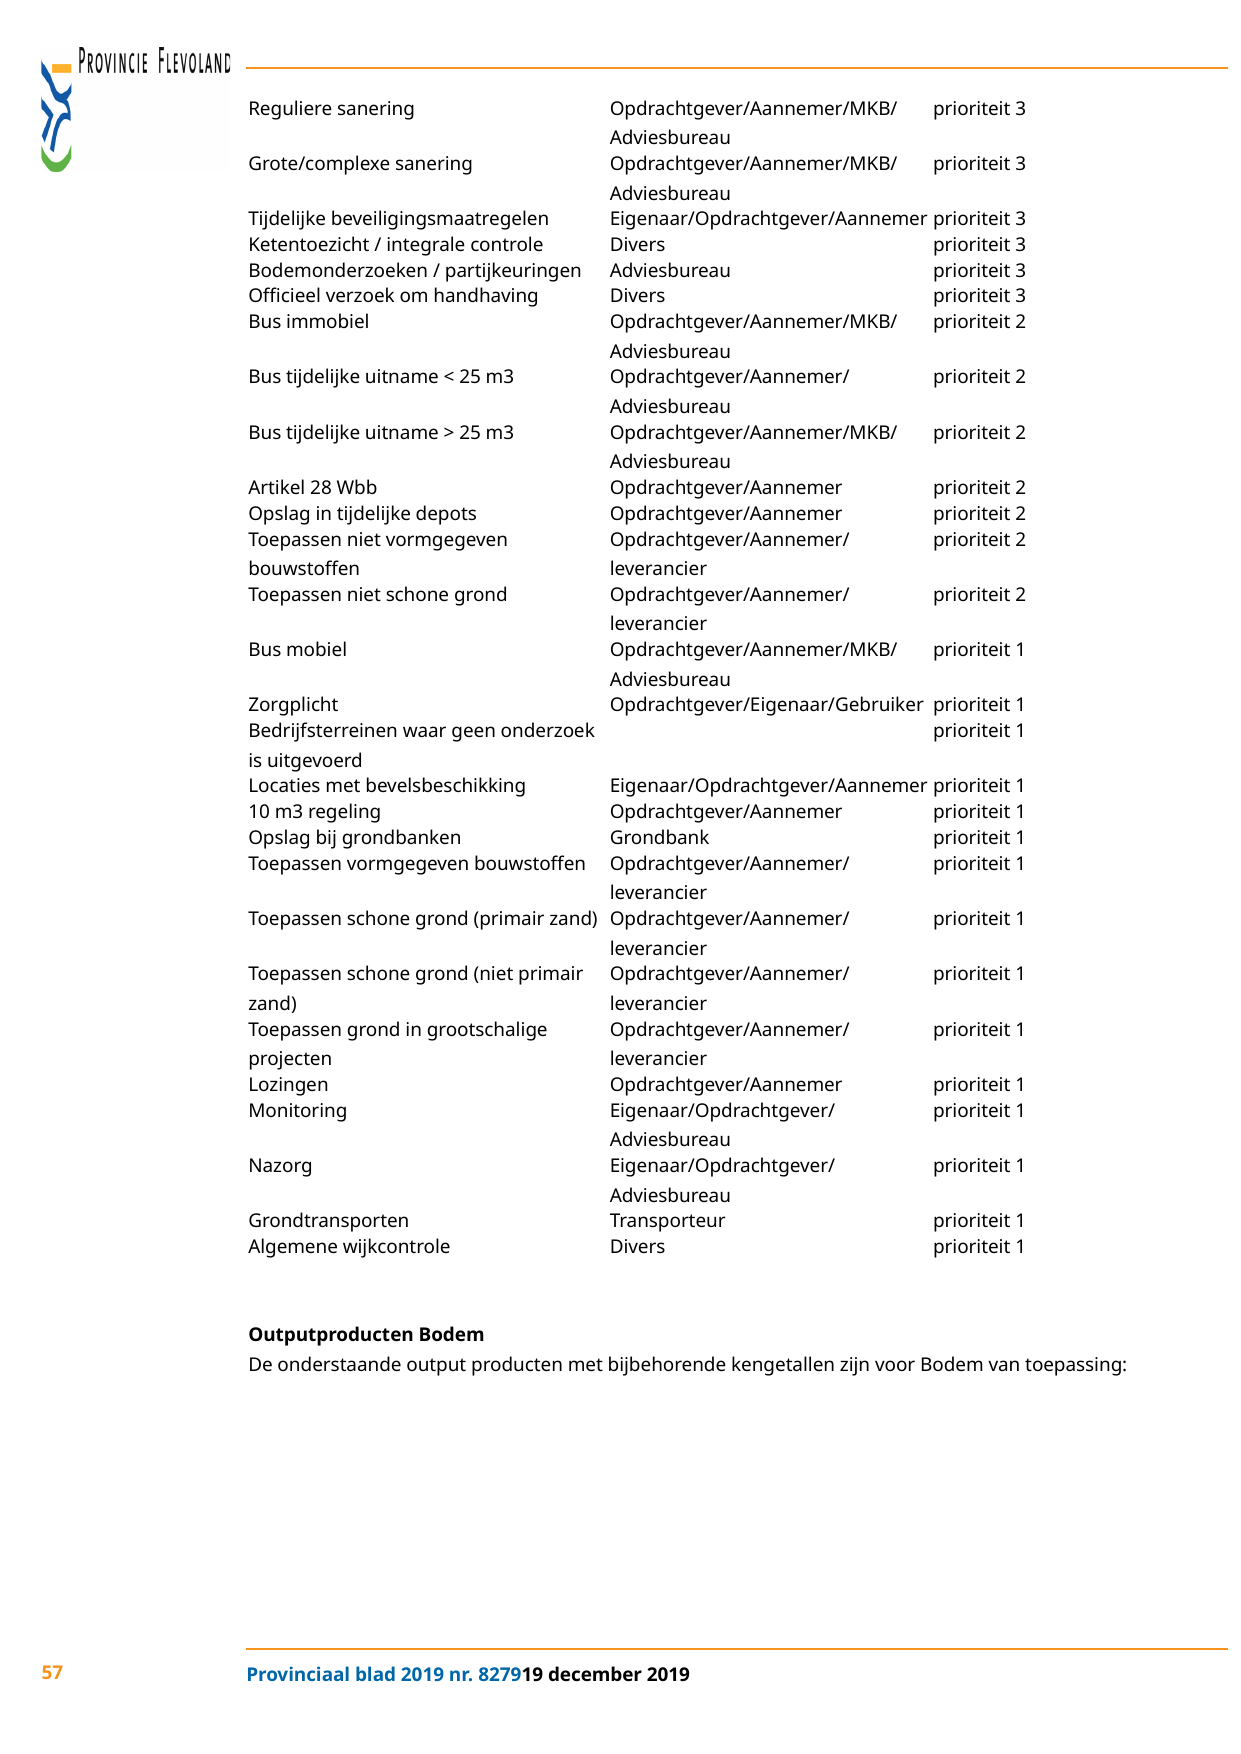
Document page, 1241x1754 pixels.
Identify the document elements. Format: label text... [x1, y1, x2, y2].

table_cell prioriteit 1 [933, 718, 1152, 773]
table_cell prioriteit 3 [933, 231, 1152, 257]
table_cell prioriteit 3 [933, 257, 1152, 283]
table_cell Toepassen grond in grootschalige projecten [248, 1016, 609, 1071]
table_cell Grondbank [610, 824, 933, 850]
table_cell Eigenaar/Opdrachtgever/Adviesbureau [610, 1152, 933, 1207]
table_cell Opdrachtgever/Aannemer/MKB/Adviesbureau [610, 419, 933, 474]
table_cell prioriteit 1 [933, 1233, 1152, 1259]
table_cell Opdrachtgever/Aannemer/MKB/Adviesbureau [610, 95, 933, 150]
table_cell Grote/complexe sanering [248, 150, 609, 205]
table_cell prioriteit 1 [933, 905, 1152, 961]
table_cell Lozingen [248, 1071, 609, 1097]
table_cell prioriteit 1 [933, 1016, 1152, 1071]
table_cell Opdrachtgever/Aannemer [610, 474, 933, 500]
table_cell prioriteit 2 [933, 419, 1152, 474]
table_cell Toepassen schone grond (niet primair zand) [248, 961, 609, 1016]
table_cell Bus mobiel [248, 636, 609, 692]
table_cell Opdrachtgever/Aannemer [610, 799, 933, 824]
table_cell prioriteit 1 [933, 1152, 1152, 1207]
table_cell Opdrachtgever/Aannemer/Adviesbureau [610, 364, 933, 419]
table_cell Bus tijdelijke uitname < 25 m3 [248, 364, 609, 419]
table_cell prioriteit 1 [933, 773, 1152, 798]
table_cell Opdrachtgever/Aannemer [610, 500, 933, 526]
text De onderstaande output producten met bijbehorende kengetallen zijn voor Bodem van toepassing: [248, 1351, 1152, 1377]
table_cell 10 m3 regeling [248, 799, 609, 824]
table_cell prioriteit 2 [933, 474, 1152, 500]
table_cell prioriteit 1 [933, 850, 1152, 905]
table_cell Artikel 28 Wbb [248, 474, 609, 500]
table_cell prioriteit 1 [933, 636, 1152, 692]
table_cell Divers [610, 1233, 933, 1259]
text Outputproducten Bodem [248, 1321, 1152, 1347]
table_cell prioriteit 1 [933, 961, 1152, 1016]
table_cell prioriteit 1 [933, 799, 1152, 824]
table_cell prioriteit 3 [933, 150, 1152, 205]
table_cell Ketentoezicht / integrale controle [248, 231, 609, 257]
table_cell Bedrijfsterreinen waar geen onderzoek is uitgevoerd [248, 718, 609, 773]
table_cell Eigenaar/Opdrachtgever/Aannemer [610, 773, 933, 798]
table_cell prioriteit 2 [933, 500, 1152, 526]
table_cell Opdrachtgever/Aannemer/leverancier [610, 1016, 933, 1071]
table_cell Divers [610, 231, 933, 257]
table_cell Opdrachtgever/Aannemer/MKB/Adviesbureau [610, 636, 933, 692]
table_cell Opdrachtgever/Aannemer/MKB/Adviesbureau [610, 150, 933, 205]
table_cell Monitoring [248, 1097, 609, 1152]
table_cell prioriteit 2 [933, 526, 1152, 581]
table_cell Eigenaar/Opdrachtgever/Adviesbureau [610, 1097, 933, 1152]
table_cell prioriteit 2 [933, 308, 1152, 364]
table_cell Opdrachtgever/Aannemer/leverancier [610, 905, 933, 961]
table_cell Bodemonderzoeken / partijkeuringen [248, 257, 609, 283]
table_cell Opslag in tijdelijke depots [248, 500, 609, 526]
table_cell prioriteit 1 [933, 692, 1152, 717]
table_cell Opdrachtgever/Aannemer [610, 1071, 933, 1097]
table_cell Reguliere sanering [248, 95, 609, 150]
table_cell Opslag bij grondbanken [248, 824, 609, 850]
table_cell Bus tijdelijke uitname > 25 m3 [248, 419, 609, 474]
table_cell Toepassen schone grond (primair zand) [248, 905, 609, 961]
table_cell Opdrachtgever/Eigenaar/Gebruiker [610, 692, 933, 717]
table_cell prioriteit 1 [933, 1097, 1152, 1152]
table_cell Divers [610, 283, 933, 308]
table_cell Tijdelijke beveiligingsmaatregelen [248, 205, 609, 231]
table_cell Bus immobiel [248, 308, 609, 364]
table_cell prioriteit 1 [933, 1208, 1152, 1233]
picture [41, 47, 231, 172]
table_cell Algemene wijkcontrole [248, 1233, 609, 1259]
table_cell prioriteit 1 [933, 824, 1152, 850]
table_cell Opdrachtgever/Aannemer/leverancier [610, 526, 933, 581]
table_cell Nazorg [248, 1152, 609, 1207]
table_cell Opdrachtgever/Aannemer/leverancier [610, 850, 933, 905]
table_cell Eigenaar/Opdrachtgever/Aannemer [610, 205, 933, 231]
table_cell prioriteit 2 [933, 581, 1152, 636]
table_cell prioriteit 3 [933, 95, 1152, 150]
table_cell Grondtransporten [248, 1208, 609, 1233]
table_cell Transporteur [610, 1208, 933, 1233]
table_cell Opdrachtgever/Aannemer/leverancier [610, 581, 933, 636]
table_cell Zorgplicht [248, 692, 609, 717]
table_cell Locaties met bevelsbeschikking [248, 773, 609, 798]
table_cell Officieel verzoek om handhaving [248, 283, 609, 308]
table_cell Adviesbureau [610, 257, 933, 283]
table_cell Opdrachtgever/Aannemer/leverancier [610, 961, 933, 1016]
table_cell [610, 718, 933, 773]
table_cell Opdrachtgever/Aannemer/MKB/Adviesbureau [610, 308, 933, 364]
table_cell prioriteit 3 [933, 205, 1152, 231]
table_cell prioriteit 2 [933, 364, 1152, 419]
table_cell Toepassen vormgegeven bouwstoffen [248, 850, 609, 905]
table_cell Toepassen niet schone grond [248, 581, 609, 636]
table_cell prioriteit 3 [933, 283, 1152, 308]
table_cell Toepassen niet vormgegeven bouwstoffen [248, 526, 609, 581]
table_cell prioriteit 1 [933, 1071, 1152, 1097]
